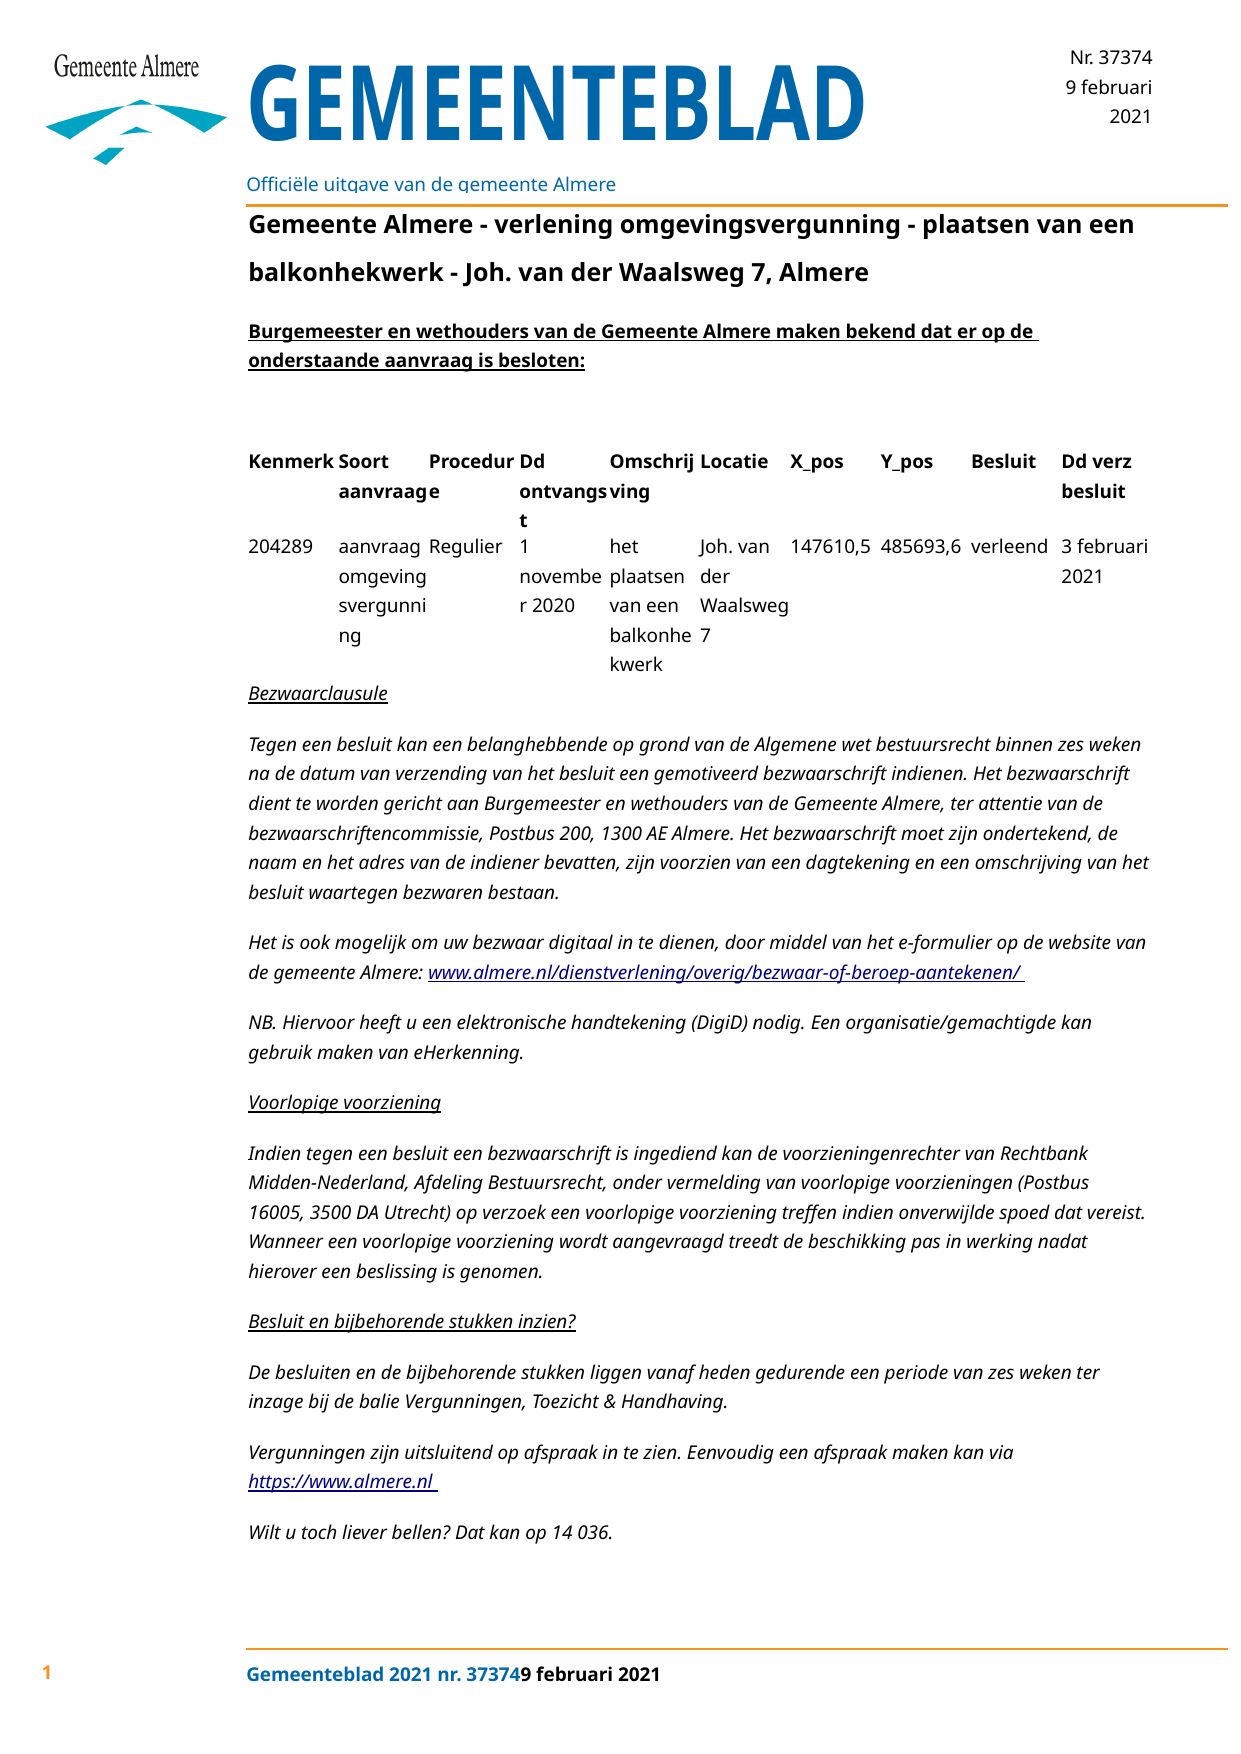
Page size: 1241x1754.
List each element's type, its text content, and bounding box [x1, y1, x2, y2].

table_header Besluit [971, 449, 1061, 533]
table_header Locatie [700, 449, 790, 533]
table_cell Regulier [429, 533, 519, 677]
text Bezwaarclausule [248, 681, 1152, 706]
text Voorlopige voorziening [248, 1089, 1152, 1115]
picture [41, 47, 231, 172]
text Wilt u toch liever bellen? Dat kan op 14 036. [248, 1519, 1152, 1545]
table_header Dd verz besluit [1061, 449, 1152, 533]
text Indien tegen een besluit een bezwaarschrift is ingediend kan de voorzieningenrechter van Rechtbank Midden-Nederland, Afdeling Bestuursrecht, onder vermelding van voorlopige voorzieningen (Postbus 16005, 3500 DA Utrecht) op verzoek een voorlopige voorziening treffen indien onverwijlde spoed dat vereist. Wanneer een voorlopige voorziening wordt aangevraagd treedt de beschikking pas in werking nadat hierover een beslissing is genomen. [248, 1140, 1152, 1284]
table_header X_pos [790, 449, 881, 533]
table_header Y_pos [881, 449, 971, 533]
text De besluiten en de bijbehorende stukken liggen vanaf heden gedurende een periode van zes weken ter inzage bij de balie Vergunningen, Toezicht & Handhaving. [248, 1359, 1152, 1414]
table_cell aanvraag omgevingsvergunning [338, 533, 429, 677]
table_cell het plaatsen van een balkonhekwerk [609, 533, 700, 677]
table_header Omschrijving [609, 449, 700, 533]
text NB. Hiervoor heeft u een elektronische handtekening (DigiD) nodig. Een organisatie/gemachtigde kan gebruik maken van eHerkenning. [248, 1009, 1152, 1065]
table_cell 1 november 2020 [519, 533, 609, 677]
table_cell 204289 [248, 533, 338, 677]
table_cell 3 februari 2021 [1061, 533, 1152, 677]
table_header Dd ontvangst [519, 449, 609, 533]
table_cell 147610,5 [790, 533, 881, 677]
text Besluit en bijbehorende stukken inzien? [248, 1308, 1152, 1334]
text Het is ook mogelijk om uw bezwaar digitaal in te dienen, door middel van het e-formulier op de website van de gemeente Almere: www.almere.nl/dienstverlening/overig/bezwaar-of-beroep-aantekenen/ [248, 929, 1152, 985]
table_cell Joh. van der Waalsweg 7 [700, 533, 790, 677]
text Gemeente Almere - verlening omgevingsvergunning - plaatsen van een balkonhekwerk - Joh. van der Waalsweg 7, Almere [248, 207, 1152, 288]
text Tegen een besluit kan een belanghebbende op grond van de Algemene wet bestuursrecht binnen zes weken na de datum van verzending van het besluit een gemotiveerd bezwaarschrift indienen. Het bezwaarschrift dient te worden gericht aan Burgemeester en wethouders van de Gemeente Almere, ter attentie van de bezwaarschriftencommissie, Postbus 200, 1300 AE Almere. Het bezwaarschrift moet zijn ondertekend, de naam en het adres van de indiener bevatten, zijn voorzien van een dagtekening en een omschrijving van het besluit waartegen bezwaren bestaan. [248, 731, 1152, 905]
text Burgemeester en wethouders van de Gemeente Almere maken bekend dat er op de onderstaande aanvraag is besloten: [248, 318, 1152, 373]
table_cell 485693,6 [881, 533, 971, 677]
table_header Soort aanvraag [338, 449, 429, 533]
table_cell verleend [971, 533, 1061, 677]
table_header Procedure [429, 449, 519, 533]
text Vergunningen zijn uitsluitend op afspraak in te zien. Eenvoudig een afspraak maken kan via https://www.almere.nl [248, 1439, 1152, 1494]
table_header Kenmerk [248, 449, 338, 533]
